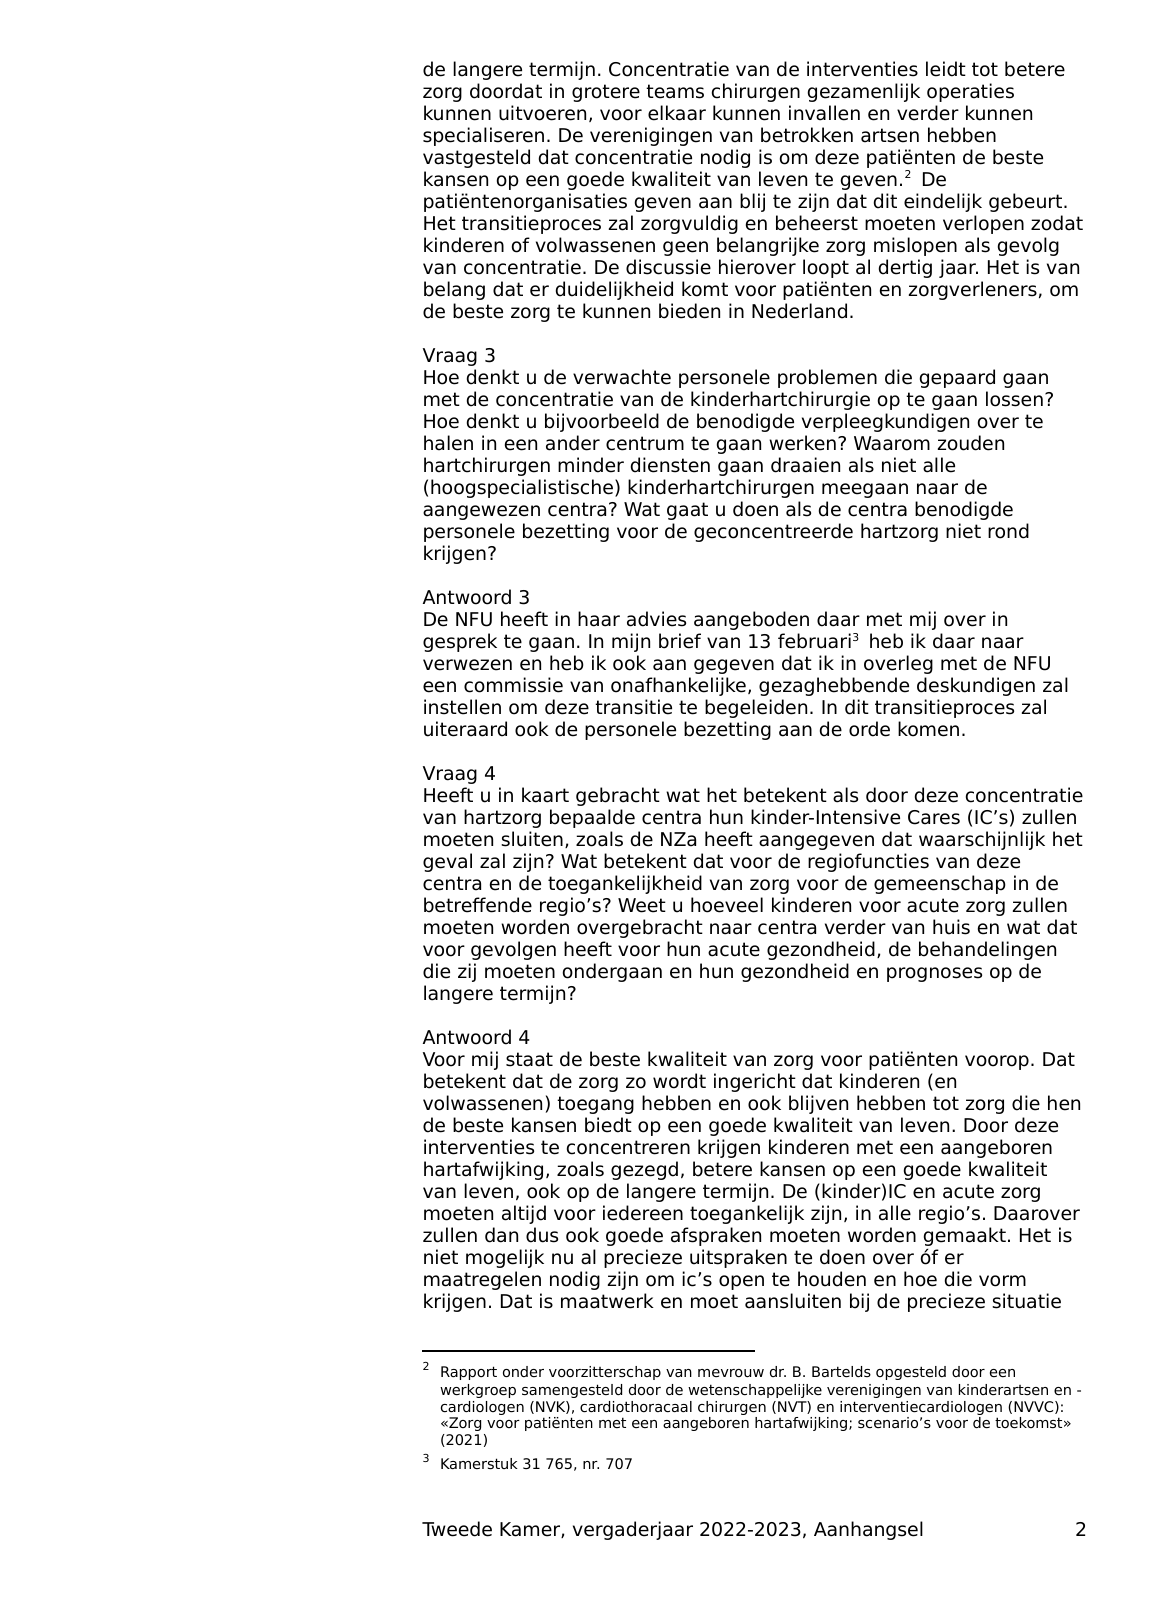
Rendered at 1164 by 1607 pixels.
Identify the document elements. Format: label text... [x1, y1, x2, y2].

text Rapport onder voorzitterschap van mevrouw dr. B. Bartelds opgesteld door een werkgroep samengesteld door de wetenschappelijke verenigingen van kinderartsen en -cardiologen (NVK), cardiothoracaal chirurgen (NVT) en interventiecardiologen (NVVC): «Zorg voor patiënten met een aangeboren hartafwijking; scenario’s voor de toekomst» (2021) [422, 1360, 1087, 1449]
text de langere termijn. Concentratie van de interventies leidt tot betere zorg doordat in grotere teams chirurgen gezamenlijk operaties kunnen uitvoeren, voor elkaar kunnen invallen en verder kunnen specialiseren. De verenigingen van betrokken artsen hebben vastgesteld dat concentratie nodig is om deze patiënten de beste kansen op een goede kwaliteit van leven te geven. De patiëntenorganisaties geven aan blij te zijn dat dit eindelijk gebeurt. [422, 59, 1087, 213]
text Antwoord 4 [422, 1027, 1087, 1049]
text Hoe denkt u de verwachte personele problemen die gepaard gaan met de concentratie van de kinderhartchirurgie op te gaan lossen? Hoe denkt u bijvoorbeeld de benodigde verpleegkundigen over te halen in een ander centrum te gaan werken? Waarom zouden hartchirurgen minder diensten gaan draaien als niet alle (hoogspecialistische) kinderhartchirurgen meegaan naar de aangewezen centra? Wat gaat u doen als de centra benodigde personele bezetting voor de geconcentreerde hartzorg niet rond krijgen? [422, 367, 1087, 565]
text Vraag 4 [422, 763, 1087, 785]
text Voor mij staat de beste kwaliteit van zorg voor patiënten voorop. Dat betekent dat de zorg zo wordt ingericht dat kinderen (en volwassenen) toegang hebben en ook blijven hebben tot zorg die hen de beste kansen biedt op een goede kwaliteit van leven. Door deze interventies te concentreren krijgen kinderen met een aangeboren hartafwijking, zoals gezegd, betere kansen op een goede kwaliteit van leven, ook op de langere termijn. De (kinder)IC en acute zorg moeten altijd voor iedereen toegankelijk zijn, in alle regio’s. Daarover zullen dan dus ook goede afspraken moeten worden gemaakt. Het is niet mogelijk nu al precieze uitspraken te doen over óf er maatregelen nodig zijn om ic’s open te houden en hoe die vorm krijgen. Dat is maatwerk en moet aansluiten bij de precieze situatie [422, 1049, 1087, 1313]
text De NFU heeft in haar advies aangeboden daar met mij over in gesprek te gaan. In mijn brief van 13 februari heb ik daar naar verwezen en heb ik ook aan gegeven dat ik in overleg met de NFU een commissie van onafhankelijke, gezaghebbende deskundigen zal instellen om deze transitie te begeleiden. In dit transitieproces zal uiteraard ook de personele bezetting aan de orde komen. [422, 609, 1087, 741]
text Kamerstuk 31 765, nr. 707 [422, 1452, 1087, 1474]
text Vraag 3 [422, 345, 1087, 367]
text Het transitieproces zal zorgvuldig en beheerst moeten verlopen zodat kinderen of volwassenen geen belangrijke zorg mislopen als gevolg van concentratie. De discussie hierover loopt al dertig jaar. Het is van belang dat er duidelijkheid komt voor patiënten en zorgverleners, om de beste zorg te kunnen bieden in Nederland. [422, 213, 1087, 323]
text Antwoord 3 [422, 587, 1087, 609]
text Heeft u in kaart gebracht wat het betekent als door deze concentratie van hartzorg bepaalde centra hun kinder-Intensive Cares (IC’s) zullen moeten sluiten, zoals de NZa heeft aangegeven dat waarschijnlijk het geval zal zijn? Wat betekent dat voor de regiofuncties van deze centra en de toegankelijkheid van zorg voor de gemeenschap in de betreffende regio’s? Weet u hoeveel kinderen voor acute zorg zullen moeten worden overgebracht naar centra verder van huis en wat dat voor gevolgen heeft voor hun acute gezondheid, de behandelingen die zij moeten ondergaan en hun gezondheid en prognoses op de langere termijn? [422, 785, 1087, 1005]
